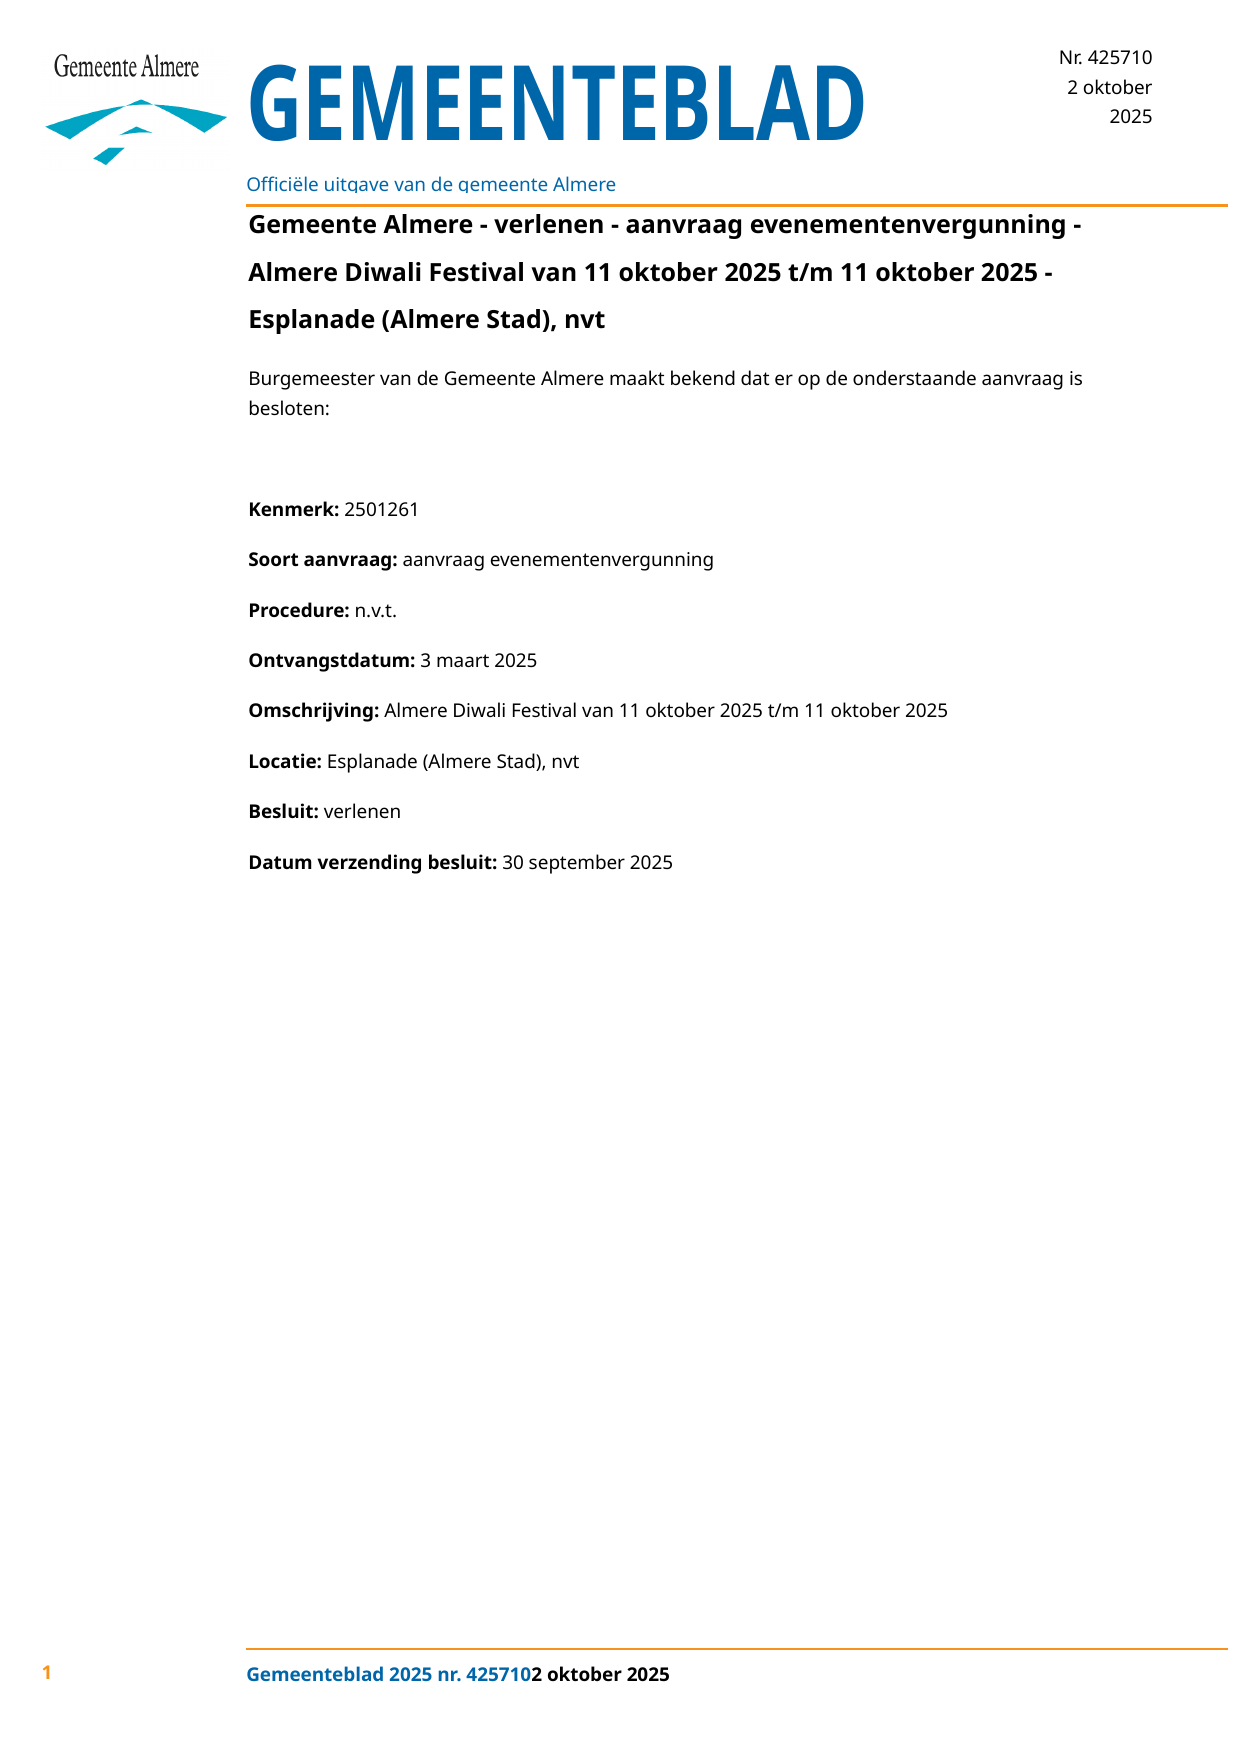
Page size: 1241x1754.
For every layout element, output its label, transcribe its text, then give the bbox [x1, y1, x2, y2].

text Datum verzending besluit: 30 september 2025 [248, 849, 1152, 874]
text Procedure: n.v.t. [248, 597, 1152, 622]
text Besluit: verlenen [248, 798, 1152, 824]
text Kenmerk: 2501261 [248, 496, 1152, 522]
text Ontvangstdatum: 3 maart 2025 [248, 647, 1152, 673]
text Omschrijving: Almere Diwali Festival van 11 oktober 2025 t/m 11 oktober 2025 [248, 698, 1152, 723]
picture [41, 47, 231, 172]
text Gemeente Almere - verlenen - aanvraag evenementenvergunning - Almere Diwali Festival van 11 oktober 2025 t/m 11 oktober 2025 - Esplanade (Almere Stad), nvt [248, 207, 1152, 336]
text Locatie: Esplanade (Almere Stad), nvt [248, 748, 1152, 774]
text Soort aanvraag: aanvraag evenementenvergunning [248, 546, 1152, 572]
text Burgemeester van de Gemeente Almere maakt bekend dat er op de onderstaande aanvraag is besloten: [248, 366, 1152, 421]
